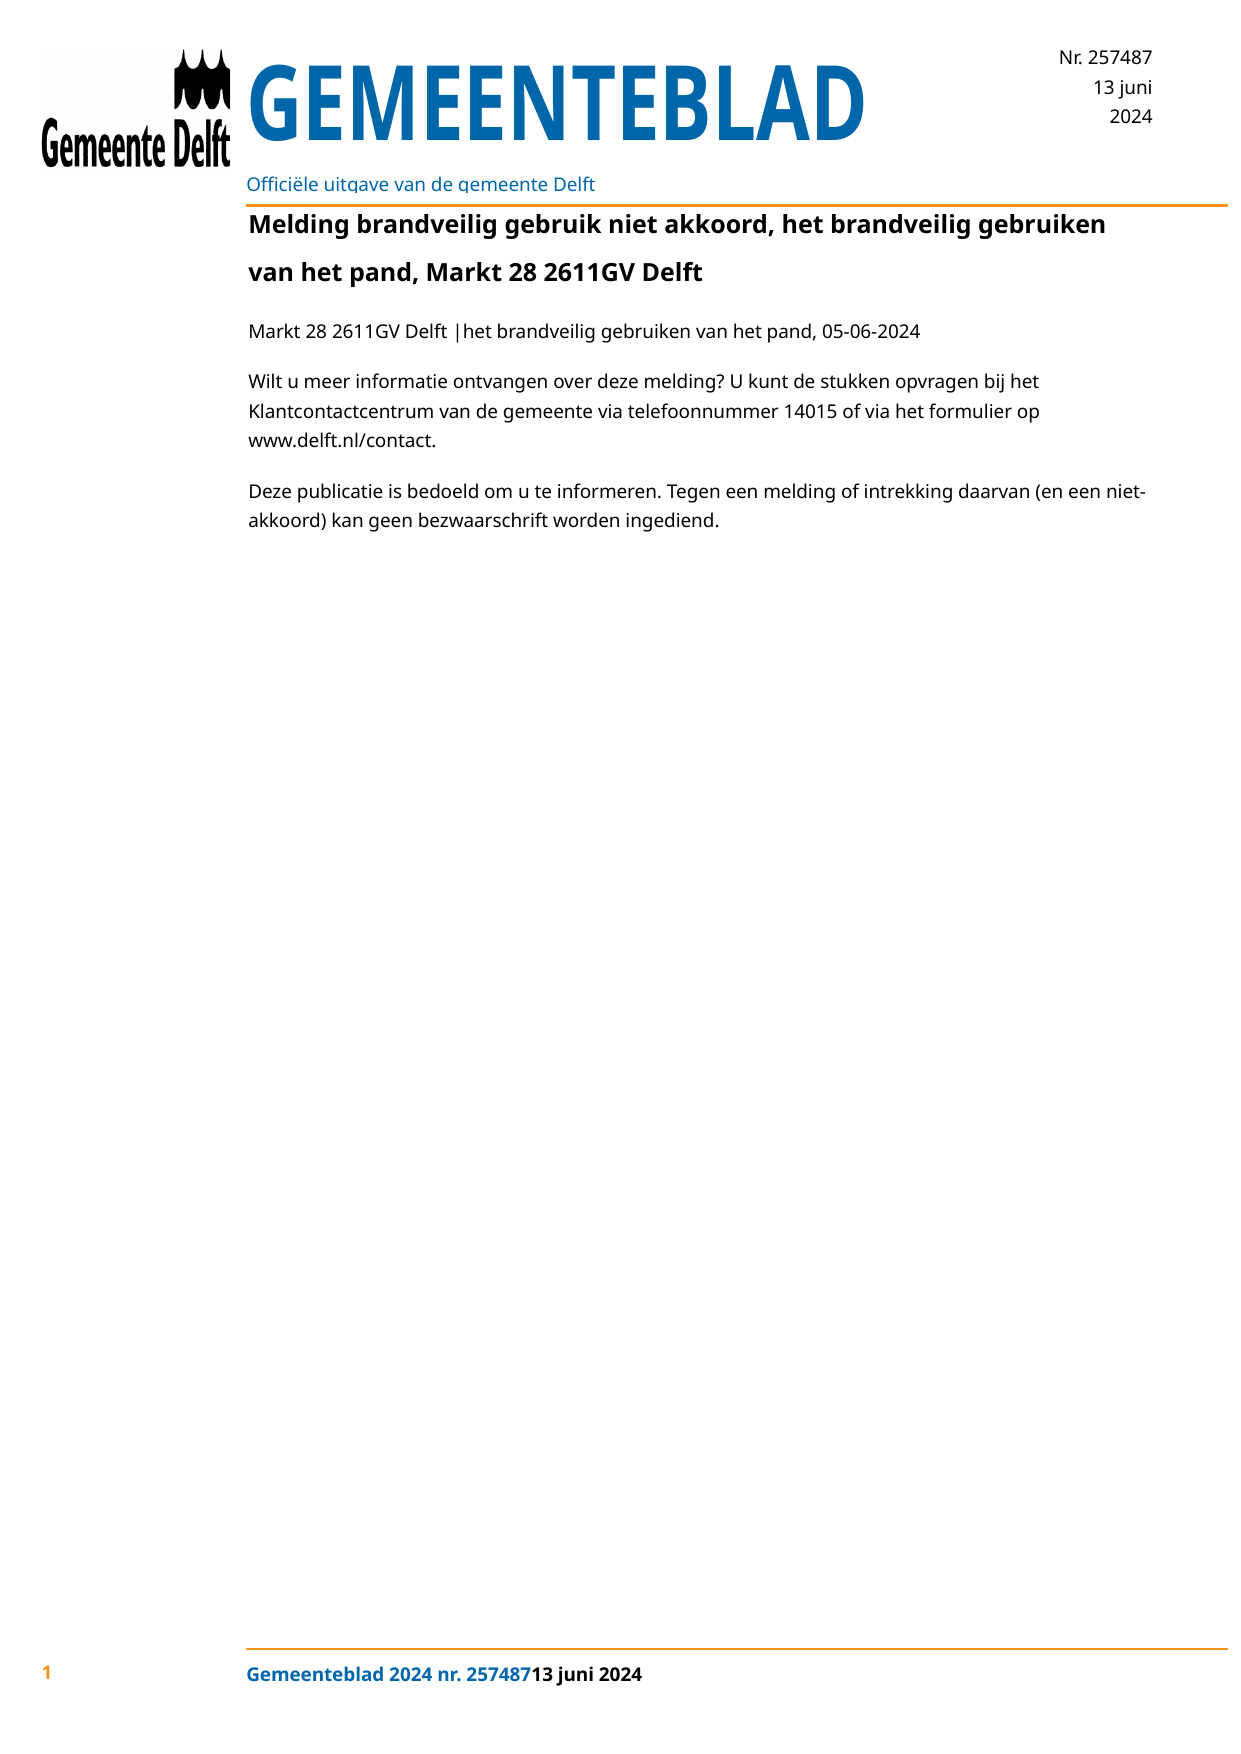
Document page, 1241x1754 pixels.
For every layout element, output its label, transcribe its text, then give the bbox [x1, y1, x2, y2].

picture [41, 47, 231, 172]
text Deze publicatie is bedoeld om u te informeren. Tegen een melding of intrekking daarvan (en een niet-akkoord) kan geen bezwaarschrift worden ingediend. [248, 478, 1152, 533]
text Markt 28 2611GV Delft |het brandveilig gebruiken van het pand, 05-06-2024 [248, 318, 1152, 344]
text Melding brandveilig gebruik niet akkoord, het brandveilig gebruiken van het pand, Markt 28 2611GV Delft [248, 207, 1152, 288]
text Wilt u meer informatie ontvangen over deze melding? U kunt de stukken opvragen bij het Klantcontactcentrum van de gemeente via telefoonnummer 14015 of via het formulier op www.delft.nl/contact. [248, 368, 1152, 453]
